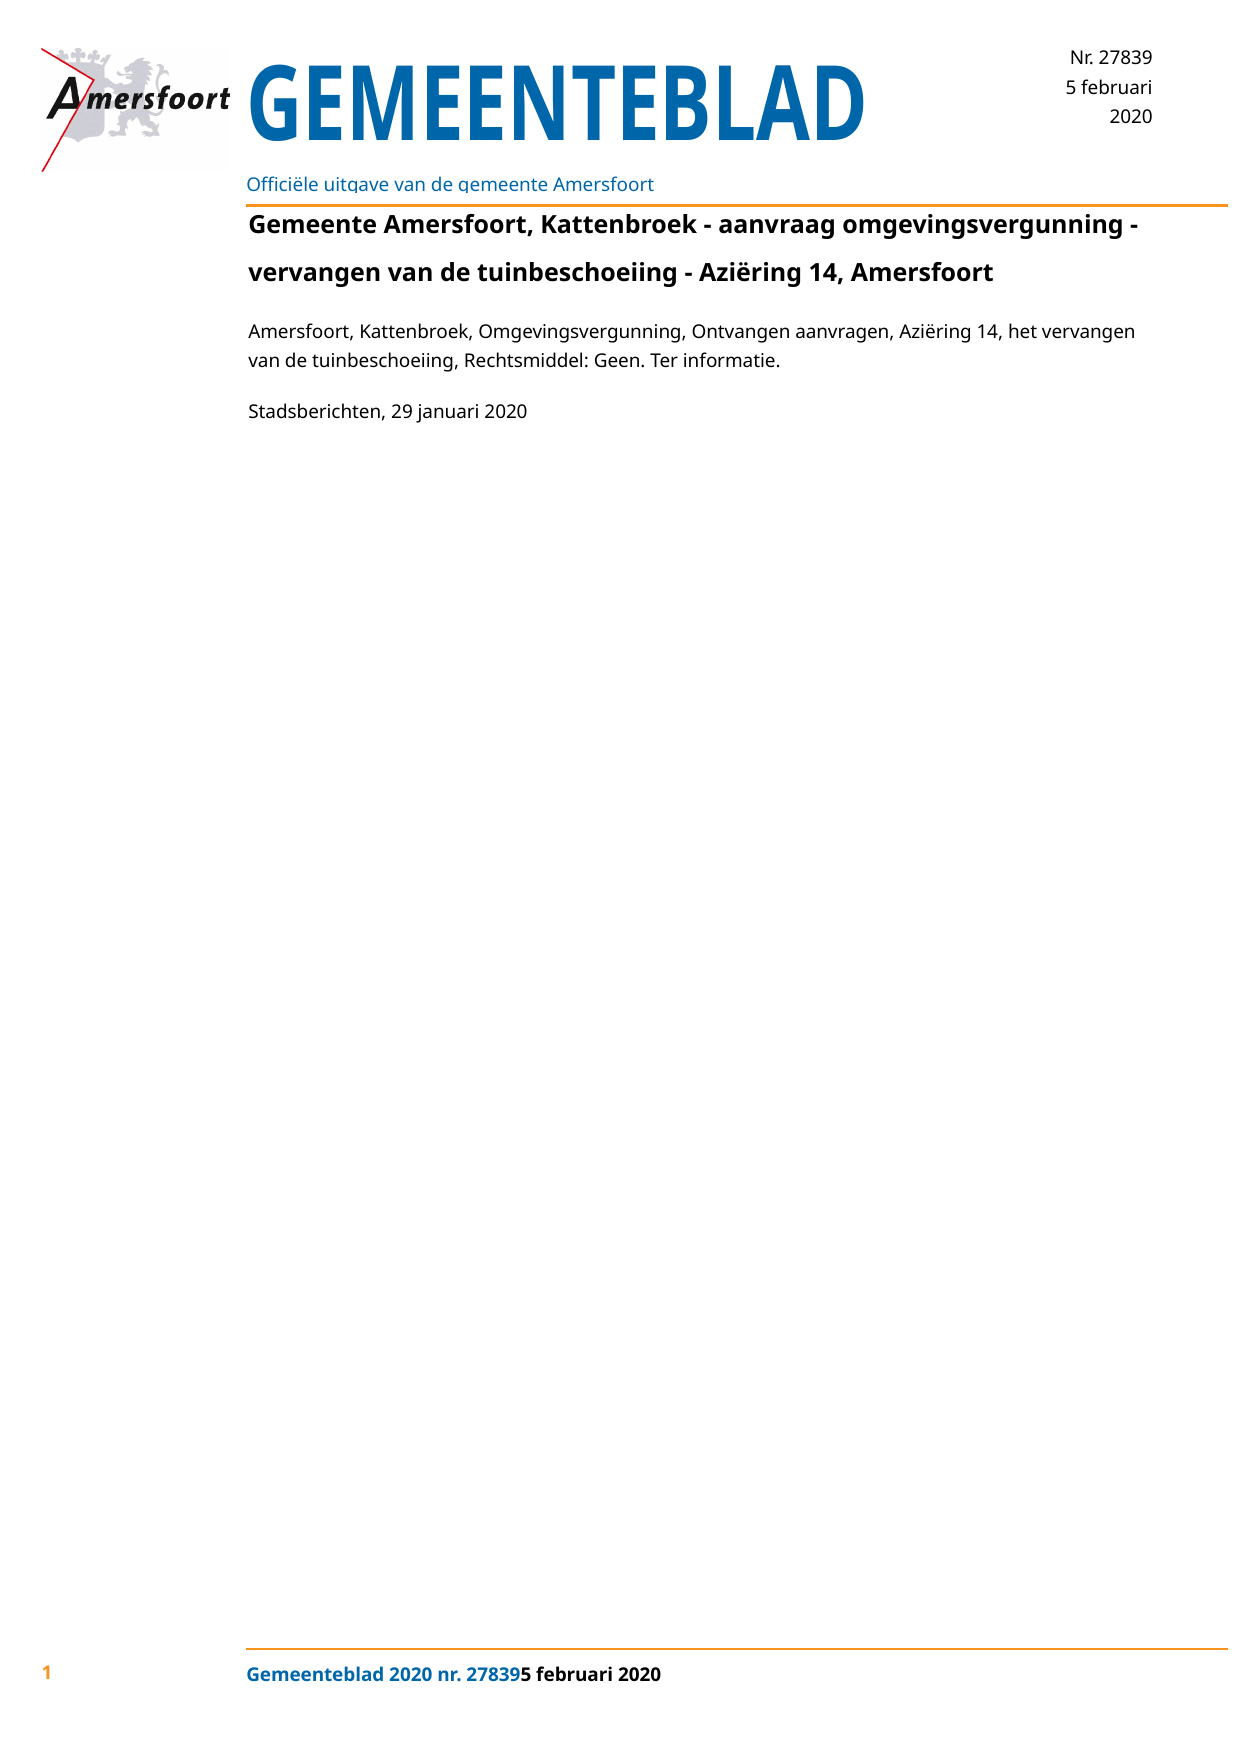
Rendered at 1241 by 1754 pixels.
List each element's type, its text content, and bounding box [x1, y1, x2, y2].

picture [41, 47, 231, 172]
text Gemeente Amersfoort, Kattenbroek - aanvraag omgevingsvergunning - vervangen van de tuinbeschoeiing - Aziëring 14, Amersfoort [248, 207, 1152, 288]
text Amersfoort, Kattenbroek, Omgevingsvergunning, Ontvangen aanvragen, Aziëring 14, het vervangen van de tuinbeschoeiing, Rechtsmiddel: Geen. Ter informatie. [248, 318, 1152, 373]
text Stadsberichten, 29 januari 2020 [248, 398, 1152, 424]
